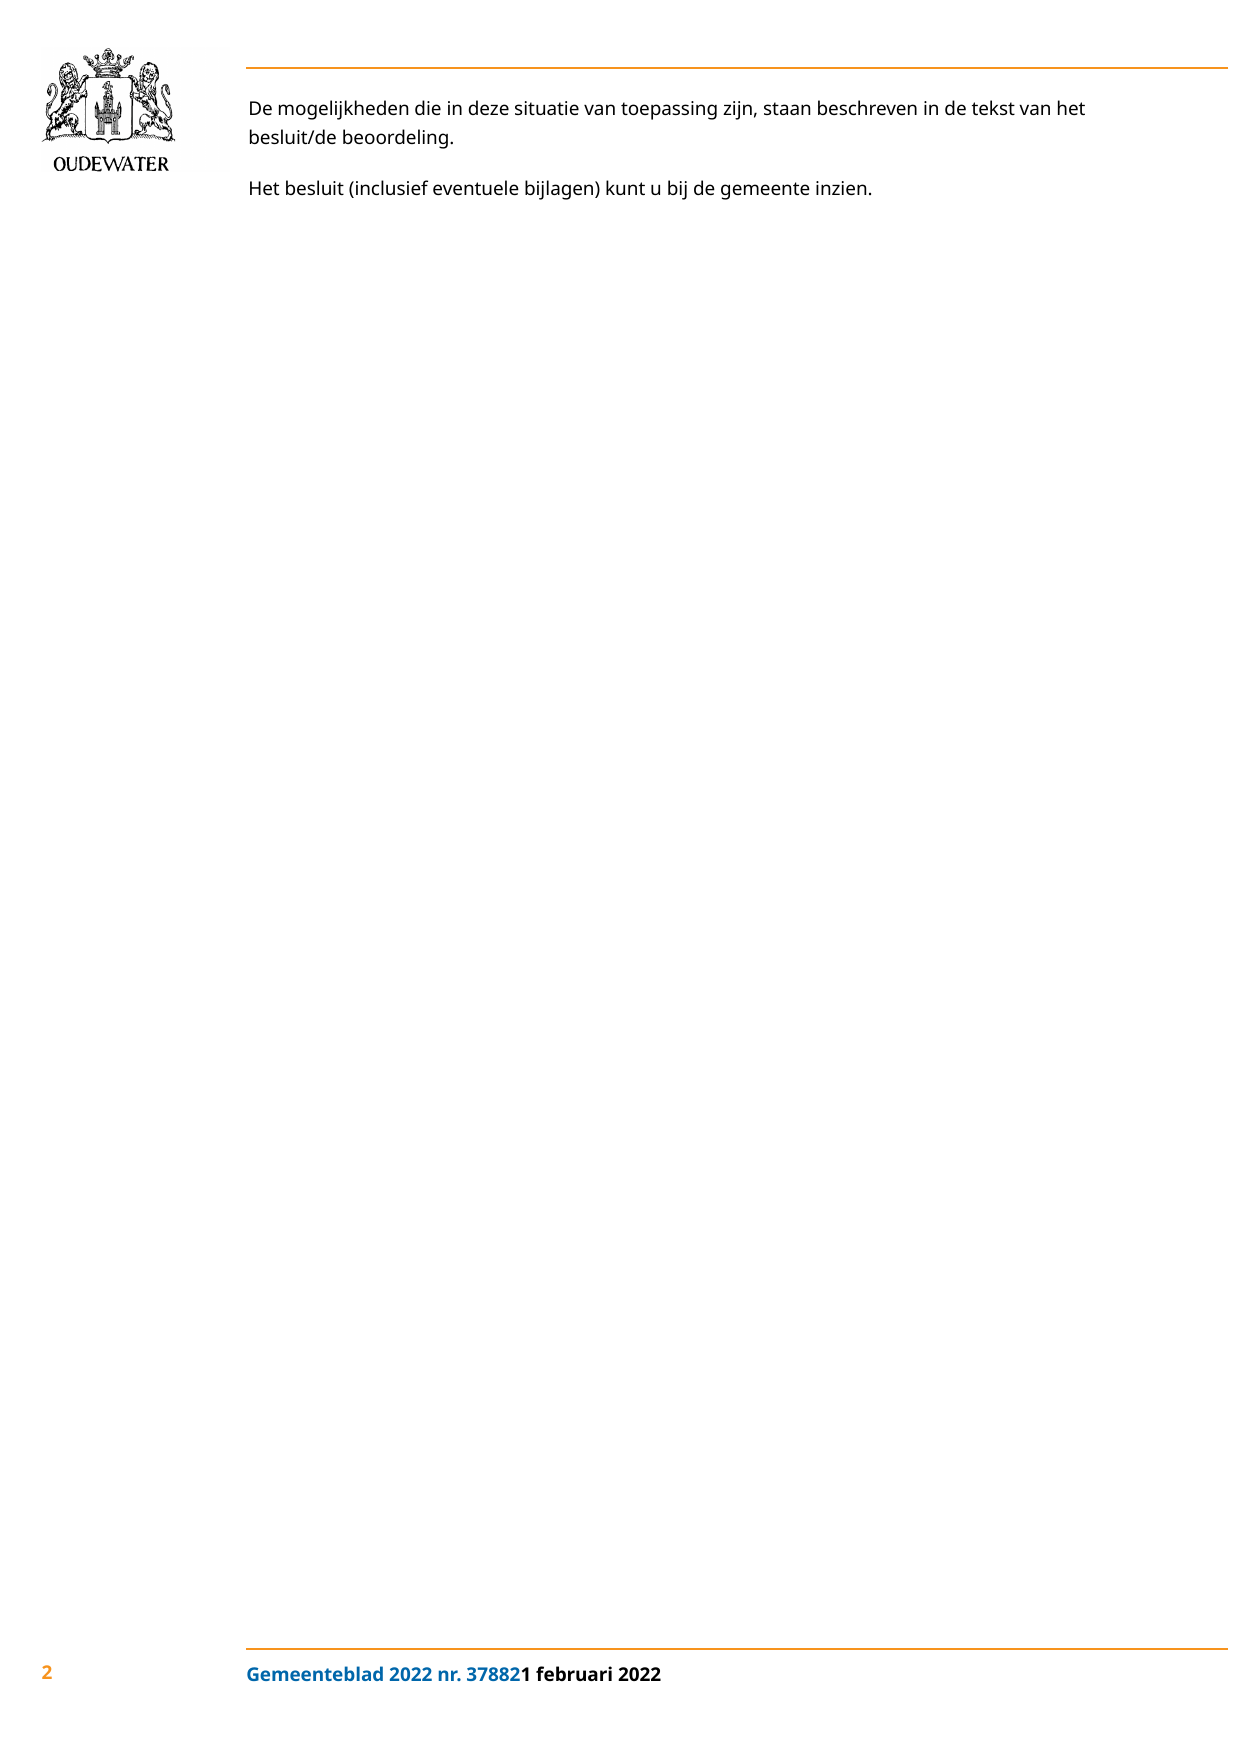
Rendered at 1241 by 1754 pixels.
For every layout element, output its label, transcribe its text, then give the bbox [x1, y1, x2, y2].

picture [41, 47, 231, 172]
text De mogelijkheden die in deze situatie van toepassing zijn, staan beschreven in de tekst van het besluit/de beoordeling. [248, 95, 1152, 150]
text Het besluit (inclusief eventuele bijlagen) kunt u bij de gemeente inzien. [248, 175, 1152, 201]
